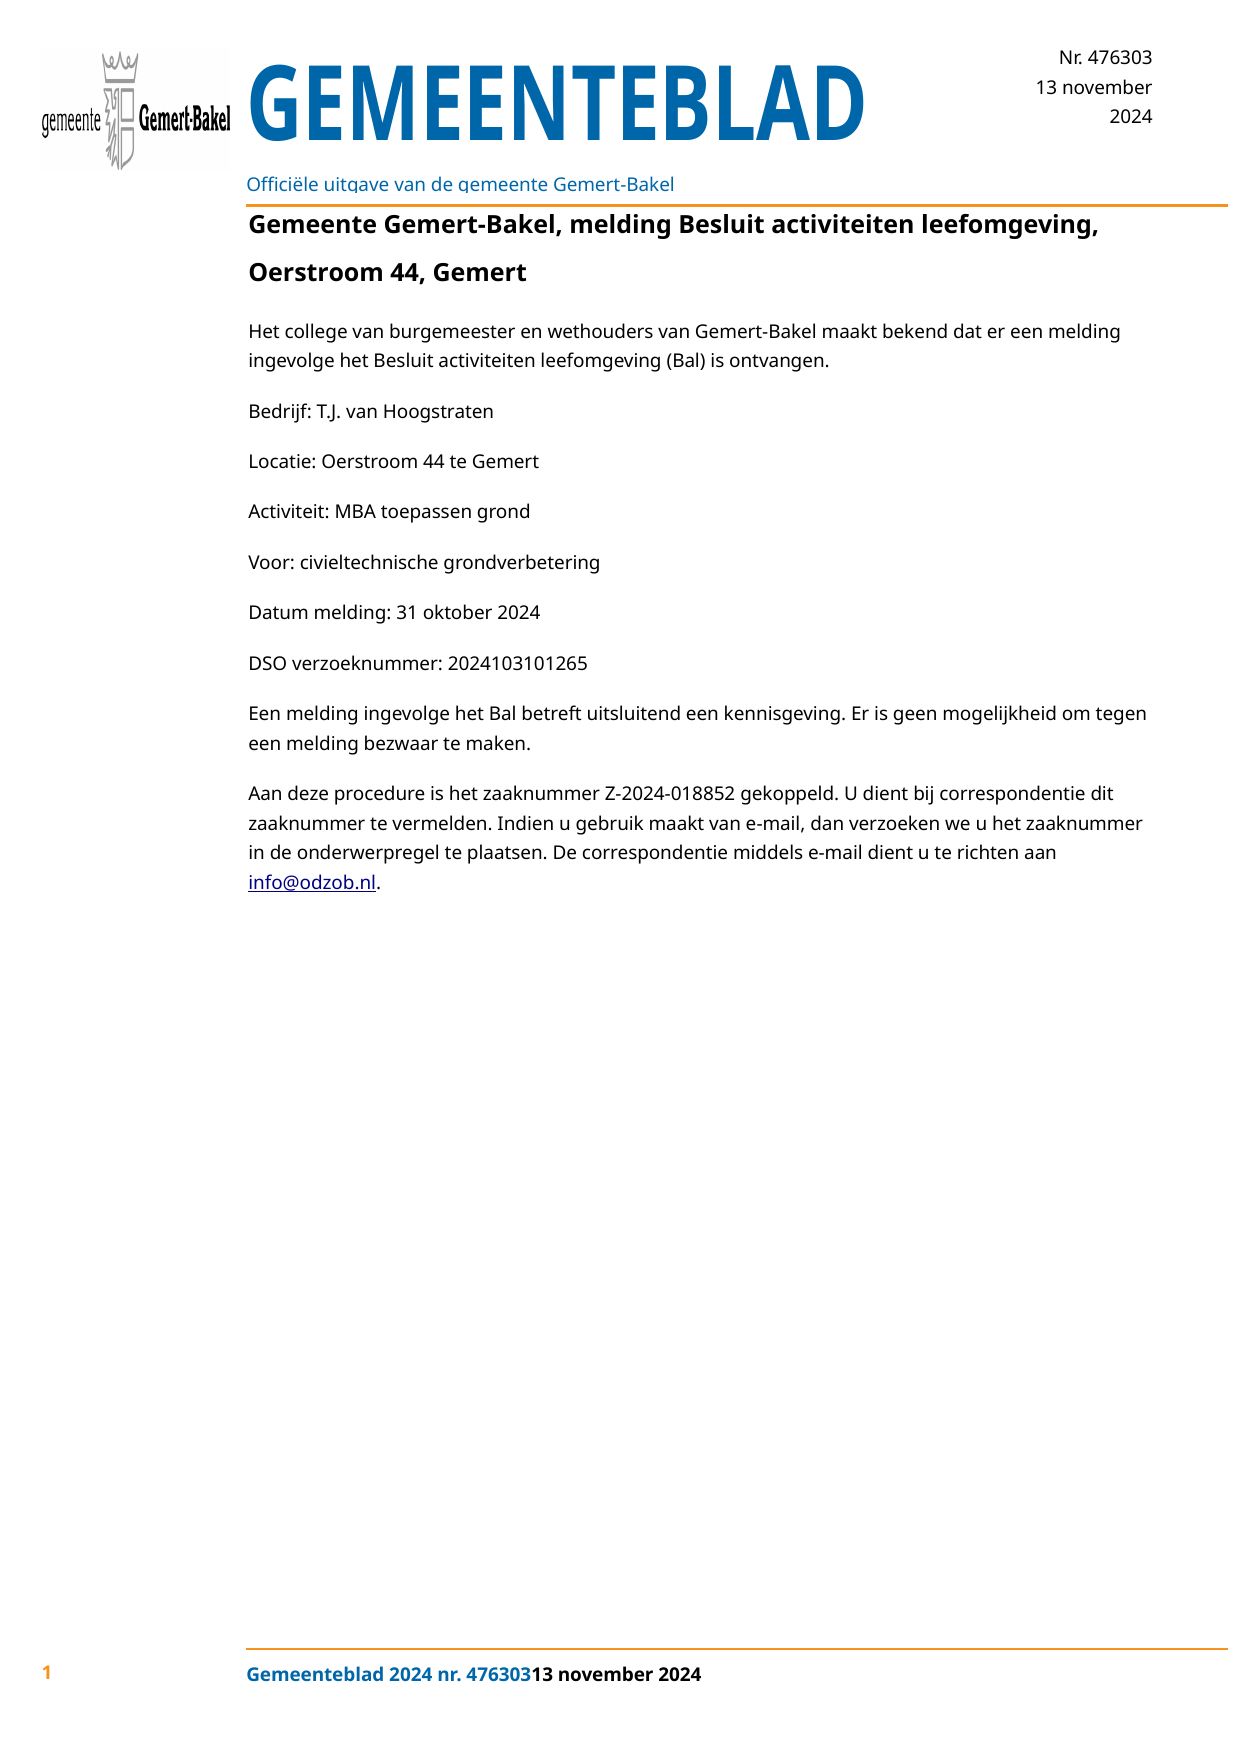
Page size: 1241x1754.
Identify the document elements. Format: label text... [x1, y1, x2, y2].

text Voor: civieltechnische grondverbetering [248, 549, 1152, 575]
text Aan deze procedure is het zaaknummer Z-2024-018852 gekoppeld. U dient bij correspondentie dit zaaknummer te vermelden. Indien u gebruik maakt van e-mail, dan verzoeken we u het zaaknummer in de onderwerpregel te plaatsen. De correspondentie middels e-mail dient u te richten aan info@odzob.nl. [248, 780, 1152, 895]
text Locatie: Oerstroom 44 te Gemert [248, 448, 1152, 474]
text Datum melding: 31 oktober 2024 [248, 599, 1152, 625]
text Gemeente Gemert-Bakel, melding Besluit activiteiten leefomgeving, Oerstroom 44, Gemert [248, 207, 1152, 288]
picture [41, 47, 231, 172]
text Een melding ingevolge het Bal betreft uitsluitend een kennisgeving. Er is geen mogelijkheid om tegen een melding bezwaar te maken. [248, 700, 1152, 756]
text Bedrijf: T.J. van Hoogstraten [248, 398, 1152, 424]
text Het college van burgemeester en wethouders van Gemert-Bakel maakt bekend dat er een melding ingevolge het Besluit activiteiten leefomgeving (Bal) is ontvangen. [248, 318, 1152, 373]
text DSO verzoeknummer: 2024103101265 [248, 650, 1152, 676]
text Activiteit: MBA toepassen grond [248, 499, 1152, 524]
